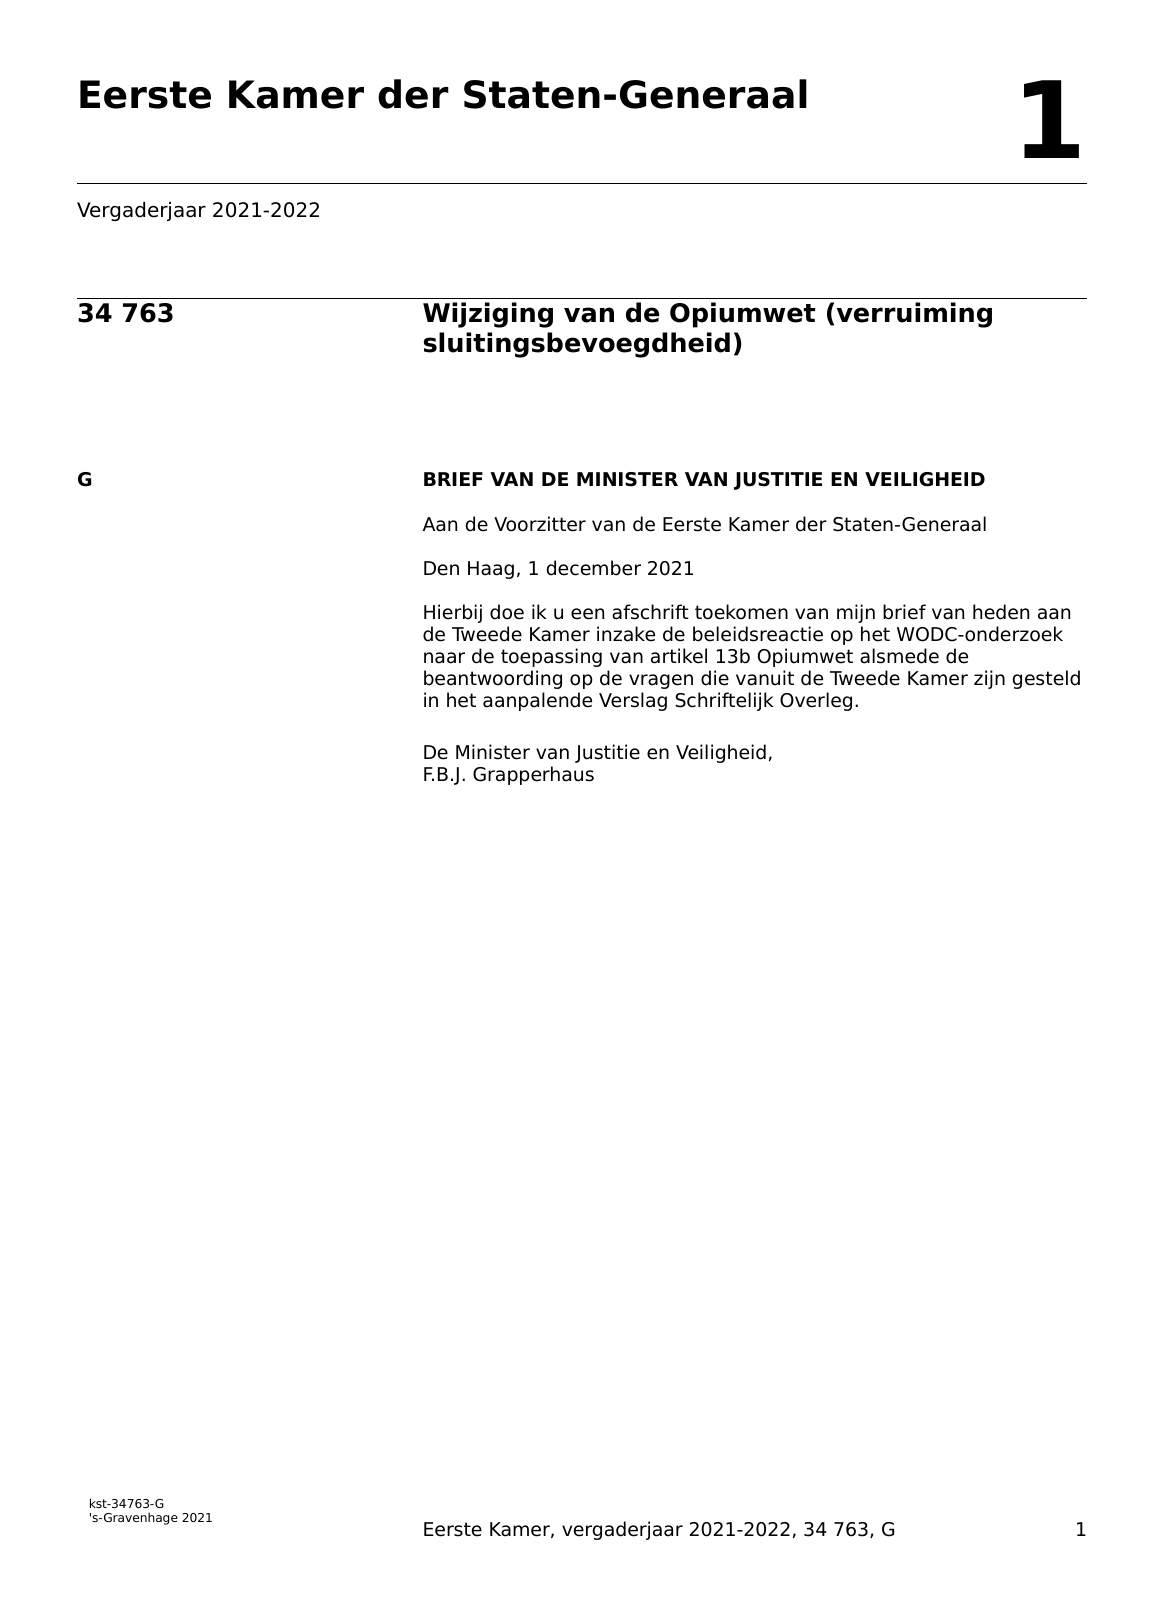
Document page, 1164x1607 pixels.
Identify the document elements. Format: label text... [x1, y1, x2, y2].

table_header 1 [886, 59, 1087, 183]
subtitle 34 763 Wijziging van de Opiumwet (verruiming sluitingsbevoegdheid) [77, 299, 1087, 358]
text Aan de Voorzitter van de Eerste Kamer der Staten-Generaal [422, 513, 1087, 536]
table_cell Vergaderjaar 2021-2022 [77, 184, 1087, 298]
text Hierbij doe ik u een afschrift toekomen van mijn brief van heden aan de Tweede Kamer inzake de beleidsreactie op het WODC-onderzoek naar de toepassing van artikel 13b Opiumwet alsmede de beantwoording op de vragen die vanuit de Tweede Kamer zijn gesteld in het aanpalende Verslag Schriftelijk Overleg. [422, 602, 1087, 712]
text kst-34763-G [88, 1497, 323, 1511]
text De Minister van Justitie en Veiligheid, F.B.J. Grapperhaus [422, 742, 1087, 786]
table_header Eerste Kamer der Staten-Generaal [77, 59, 886, 183]
text 's-Gravenhage 2021 [88, 1511, 323, 1525]
text Den Haag, 1 december 2021 [422, 558, 1087, 580]
subtitle G BRIEF VAN DE MINISTER VAN JUSTITIE EN VEILIGHEID [77, 469, 1087, 491]
